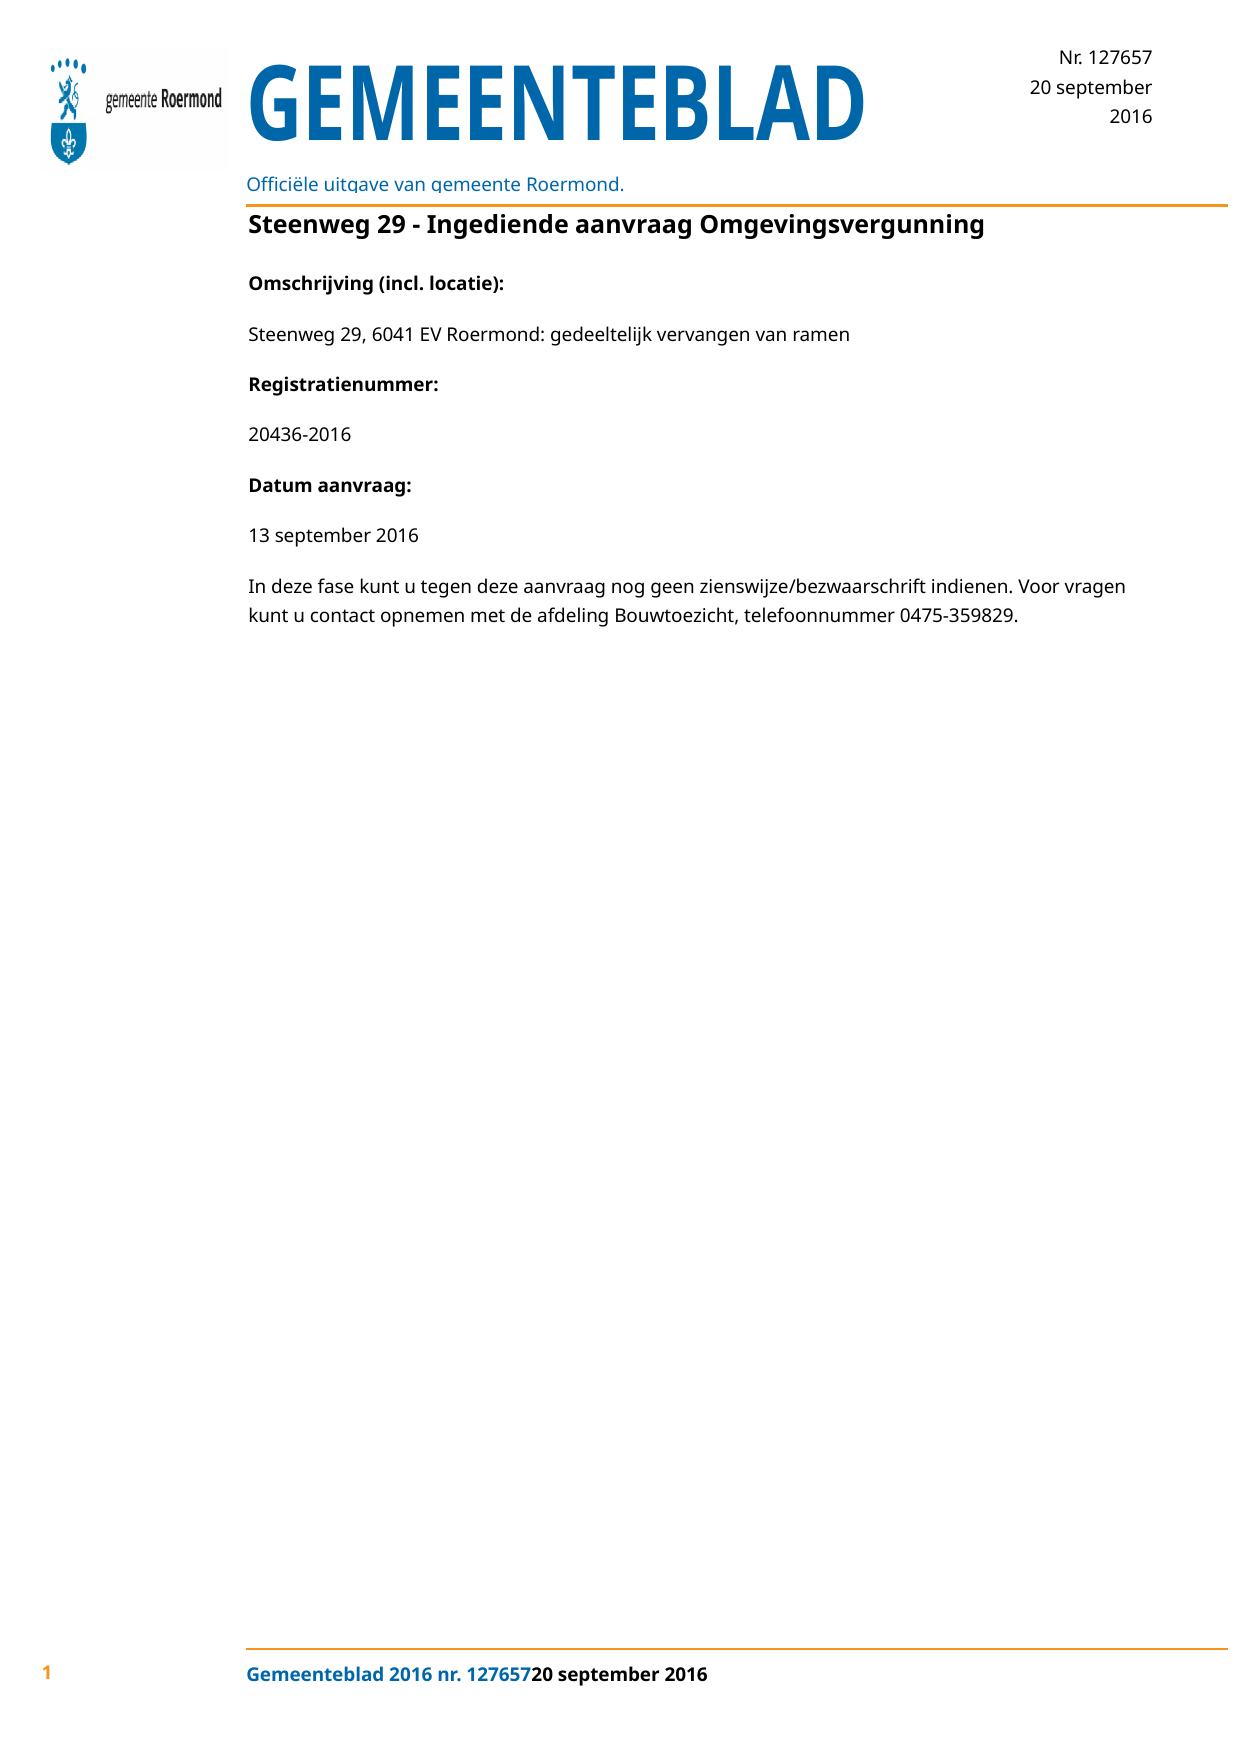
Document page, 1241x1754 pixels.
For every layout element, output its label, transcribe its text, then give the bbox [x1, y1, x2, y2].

text Steenweg 29 - Ingediende aanvraag Omgevingsvergunning [248, 207, 1152, 241]
text Steenweg 29, 6041 EV Roermond: gedeeltelijk vervangen van ramen [248, 321, 1152, 346]
text Datum aanvraag: [248, 472, 1152, 498]
text Registratienummer: [248, 371, 1152, 397]
text Omschrijving (incl. locatie): [248, 270, 1152, 296]
text In deze fase kunt u tegen deze aanvraag nog geen zienswijze/bezwaarschrift indienen. Voor vragen kunt u contact opnemen met de afdeling Bouwtoezicht, telefoonnummer 0475-359829. [248, 573, 1152, 628]
text 13 september 2016 [248, 522, 1152, 548]
picture [41, 47, 231, 172]
text 20436-2016 [248, 422, 1152, 447]
